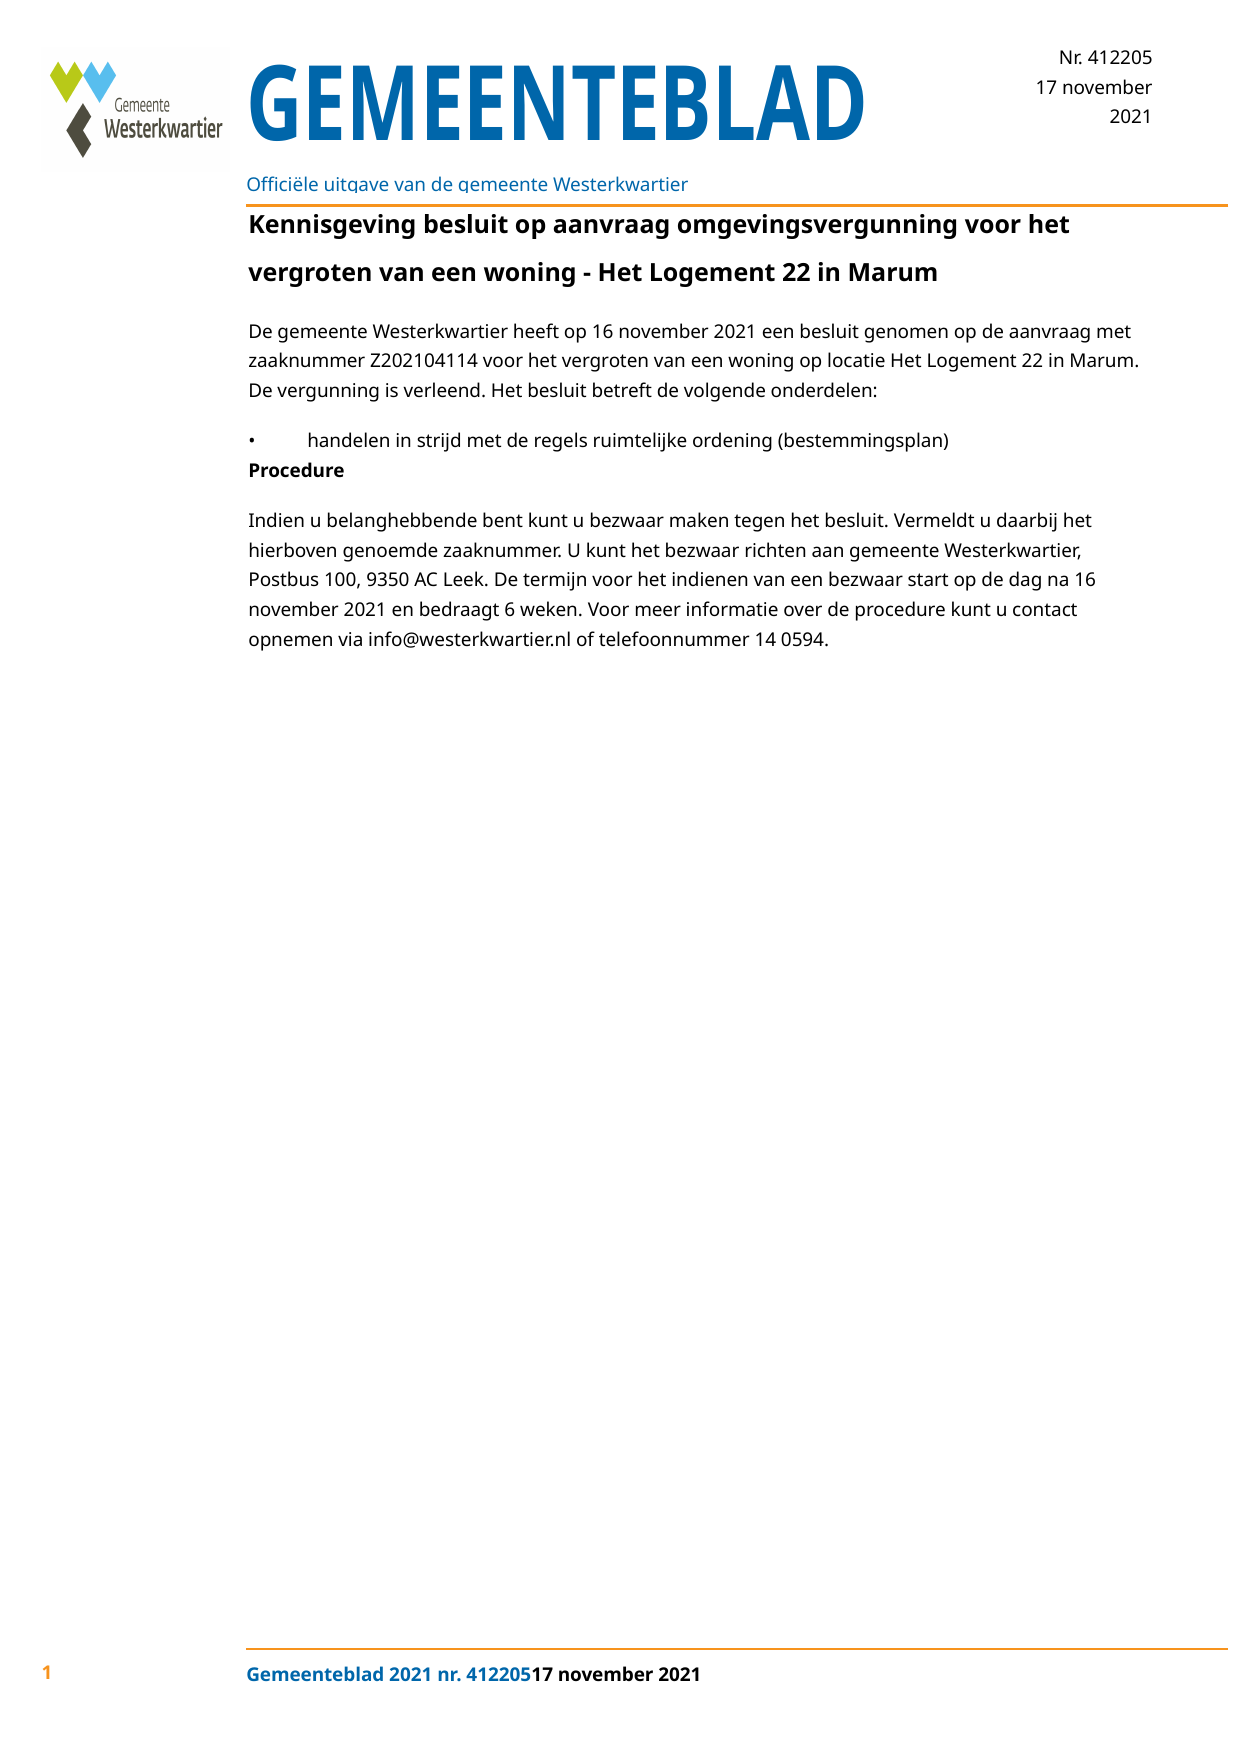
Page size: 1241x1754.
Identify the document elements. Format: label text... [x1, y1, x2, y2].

text Indien u belanghebbende bent kunt u bezwaar maken tegen het besluit. Vermeldt u daarbij het hierboven genoemde zaaknummer. U kunt het bezwaar richten aan gemeente Westerkwartier, Postbus 100, 9350 AC Leek. De termijn voor het indienen van een bezwaar start op de dag na 16 november 2021 en bedraagt 6 weken. Voor meer informatie over de procedure kunt u contact opnemen via info@westerkwartier.nl of telefoonnummer 14 0594. [248, 507, 1152, 652]
list handelen in strijd met de regels ruimtelijke ordening (bestemmingsplan) [248, 427, 1152, 453]
text Procedure [248, 457, 1152, 483]
text De gemeente Westerkwartier heeft op 16 november 2021 een besluit genomen op de aanvraag met zaaknummer Z202104114 voor het vergroten van een woning op locatie Het Logement 22 in Marum. De vergunning is verleend. Het besluit betreft de volgende onderdelen: [248, 318, 1152, 403]
text Kennisgeving besluit op aanvraag omgevingsvergunning voor het vergroten van een woning - Het Logement 22 in Marum [248, 207, 1152, 288]
picture [41, 47, 231, 172]
